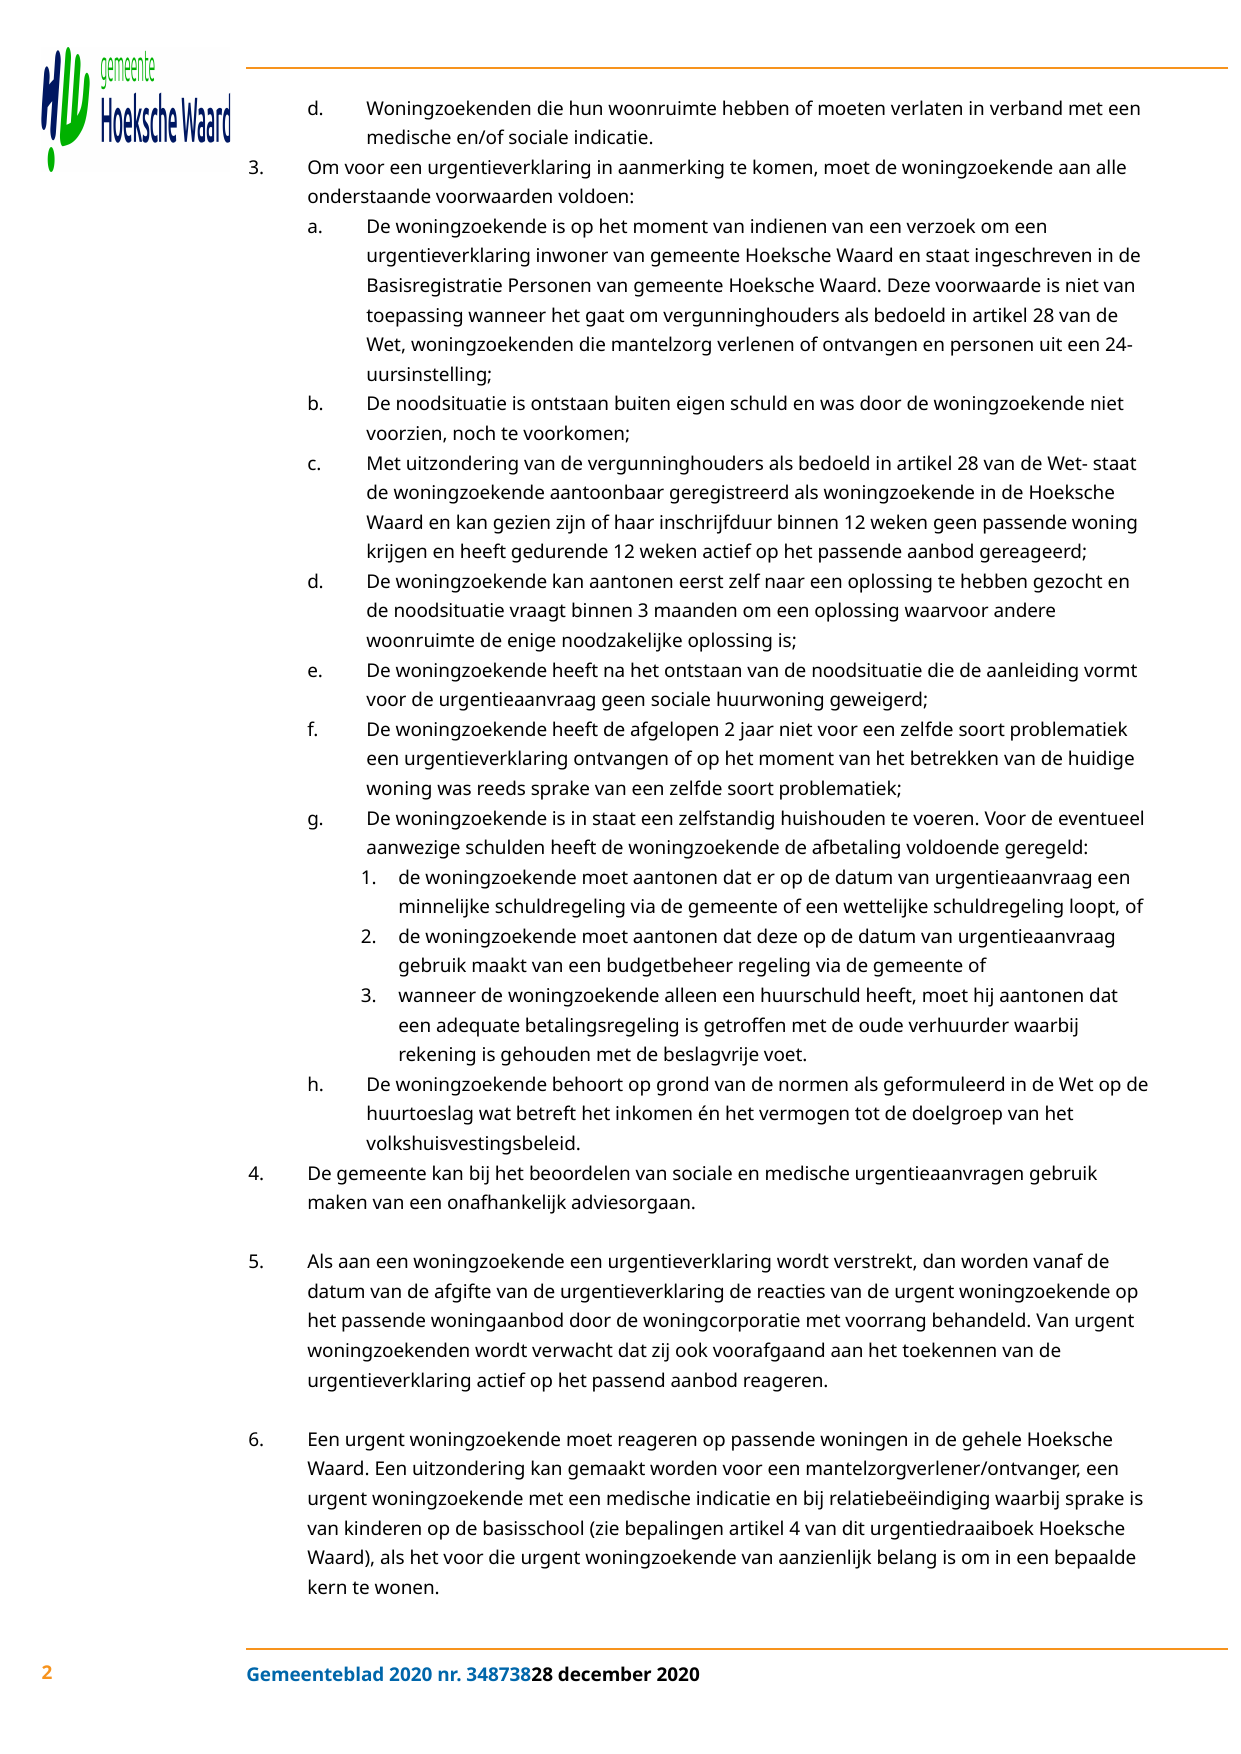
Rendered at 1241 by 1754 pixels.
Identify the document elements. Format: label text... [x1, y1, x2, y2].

list Met uitzondering van de vergunninghouders als bedoeld in artikel 28 van de Wet- staat de woningzoekende aantoonbaar geregistreerd als woningzoekende in de Hoeksche Waard en kan gezien zijn of haar inschrijfduur binnen 12 weken geen passende woning krijgen en heeft gedurende 12 weken actief op het passende aanbod gereageerd; [307, 450, 1152, 564]
list De woningzoekende is in staat een zelfstandig huishouden te voeren. Voor de eventueel aanwezige schulden heeft de woningzoekende de afbetaling voldoende geregeld: [307, 805, 1152, 860]
list Om voor een urgentieverklaring in aanmerking te komen, moet de woningzoekende aan alle onderstaande voorwaarden voldoen: [248, 154, 1152, 209]
list De woningzoekende heeft de afgelopen 2 jaar niet voor een zelfde soort problematiek een urgentieverklaring ontvangen of op het moment van het betrekken van de huidige woning was reeds sprake van een zelfde soort problematiek; [307, 716, 1152, 801]
list de woningzoekende moet aantonen dat deze op de datum van urgentieaanvraag gebruik maakt van een budgetbeheer regeling via de gemeente of [361, 923, 1152, 978]
list De woningzoekende behoort op grond van de normen als geformuleerd in de Wet op de huurtoeslag wat betreft het inkomen én het vermogen tot de doelgroep van het volkshuisvestingsbeleid. [307, 1071, 1152, 1156]
list De gemeente kan bij het beoordelen van sociale en medische urgentieaanvragen gebruik maken van een onafhankelijk adviesorgaan. [248, 1160, 1152, 1215]
list De woningzoekende heeft na het ontstaan van de noodsituatie die de aanleiding vormt voor de urgentieaanvraag geen sociale huurwoning geweigerd; [307, 657, 1152, 712]
list De woningzoekende kan aantonen eerst zelf naar een oplossing te hebben gezocht en de noodsituatie vraagt binnen 3 maanden om een oplossing waarvoor andere woonruimte de enige noodzakelijke oplossing is; [307, 568, 1152, 653]
list De woningzoekende is op het moment van indienen van een verzoek om een urgentieverklaring inwoner van gemeente Hoeksche Waard en staat ingeschreven in de Basisregistratie Personen van gemeente Hoeksche Waard. Deze voorwaarde is niet van toepassing wanneer het gaat om vergunninghouders als bedoeld in artikel 28 van de Wet, woningzoekenden die mantelzorg verlenen of ontvangen en personen uit een 24-uursinstelling; [307, 213, 1152, 387]
list wanneer de woningzoekende alleen een huurschuld heeft, moet hij aantonen dat een adequate betalingsregeling is getroffen met de oude verhuurder waarbij rekening is gehouden met de beslagvrije voet. [361, 982, 1152, 1067]
list Een urgent woningzoekende moet reageren op passende woningen in de gehele Hoeksche Waard. Een uitzondering kan gemaakt worden voor een mantelzorgverlener/ontvanger, een urgent woningzoekende met een medische indicatie en bij relatiebeëindiging waarbij sprake is van kinderen op de basisschool (zie bepalingen artikel 4 van dit urgentiedraaiboek Hoeksche Waard), als het voor die urgent woningzoekende van aanzienlijk belang is om in een bepaalde kern te wonen. [248, 1426, 1152, 1600]
list Woningzoekenden die hun woonruimte hebben of moeten verlaten in verband met een medische en/of sociale indicatie. [307, 95, 1152, 150]
list De noodsituatie is ontstaan buiten eigen schuld en was door de woningzoekende niet voorzien, noch te voorkomen; [307, 391, 1152, 446]
list de woningzoekende moet aantonen dat er op de datum van urgentieaanvraag een minnelijke schuldregeling via de gemeente of een wettelijke schuldregeling loopt, of [361, 864, 1152, 919]
picture [41, 47, 231, 172]
list Als aan een woningzoekende een urgentieverklaring wordt verstrekt, dan worden vanaf de datum van de afgifte van de urgentieverklaring de reacties van de urgent woningzoekende op het passende woningaanbod door de woningcorporatie met voorrang behandeld. Van urgent woningzoekenden wordt verwacht dat zij ook voorafgaand aan het toekennen van de urgentieverklaring actief op het passend aanbod reageren. [248, 1248, 1152, 1393]
